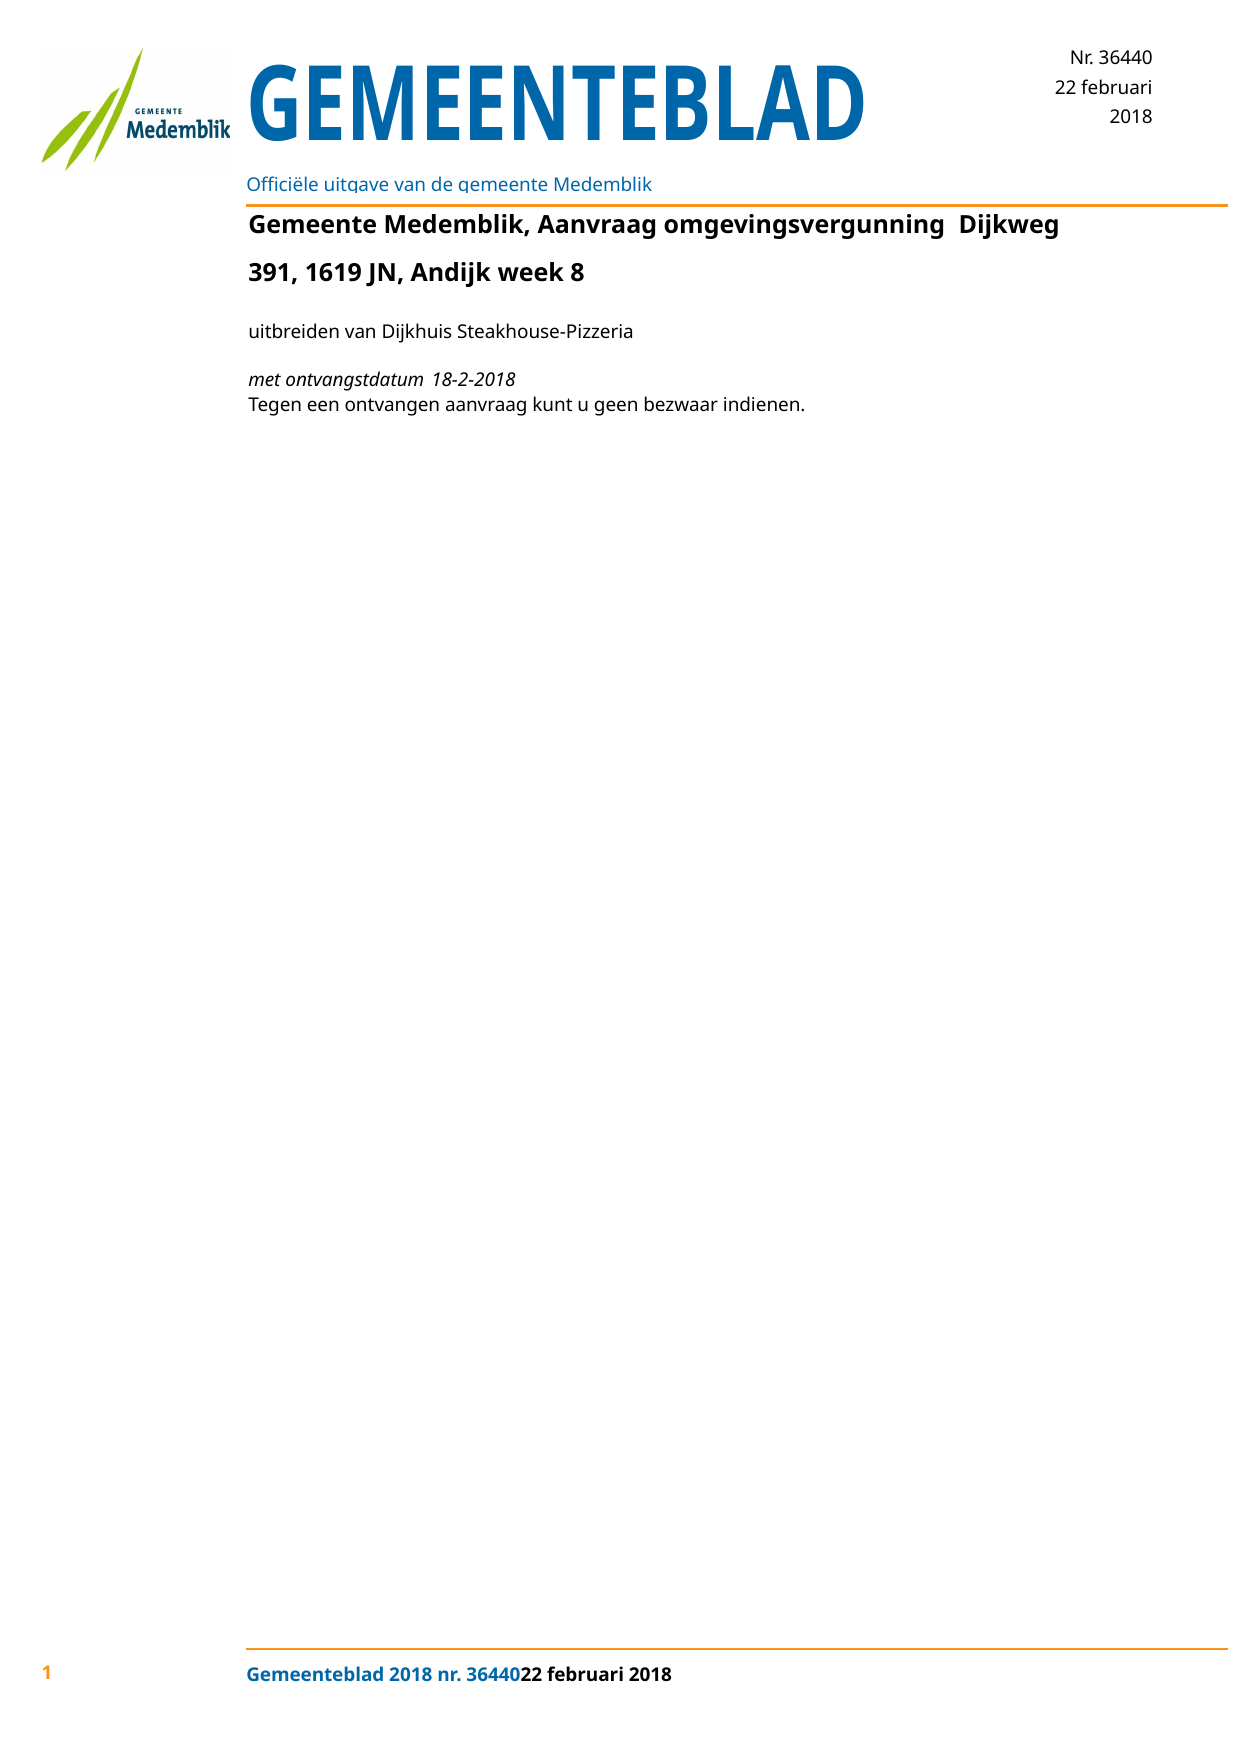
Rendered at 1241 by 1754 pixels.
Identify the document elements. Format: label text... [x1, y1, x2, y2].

text met ontvangstdatum 18-2-2018 [248, 366, 1152, 391]
text Gemeente Medemblik, Aanvraag omgevingsvergunning Dijkweg 391, 1619 JN, Andijk week 8 [248, 207, 1152, 288]
text uitbreiden van Dijkhuis Steakhouse-Pizzeria [248, 318, 1152, 344]
text Tegen een ontvangen aanvraag kunt u geen bezwaar indienen. [248, 391, 1152, 417]
picture [41, 47, 231, 172]
